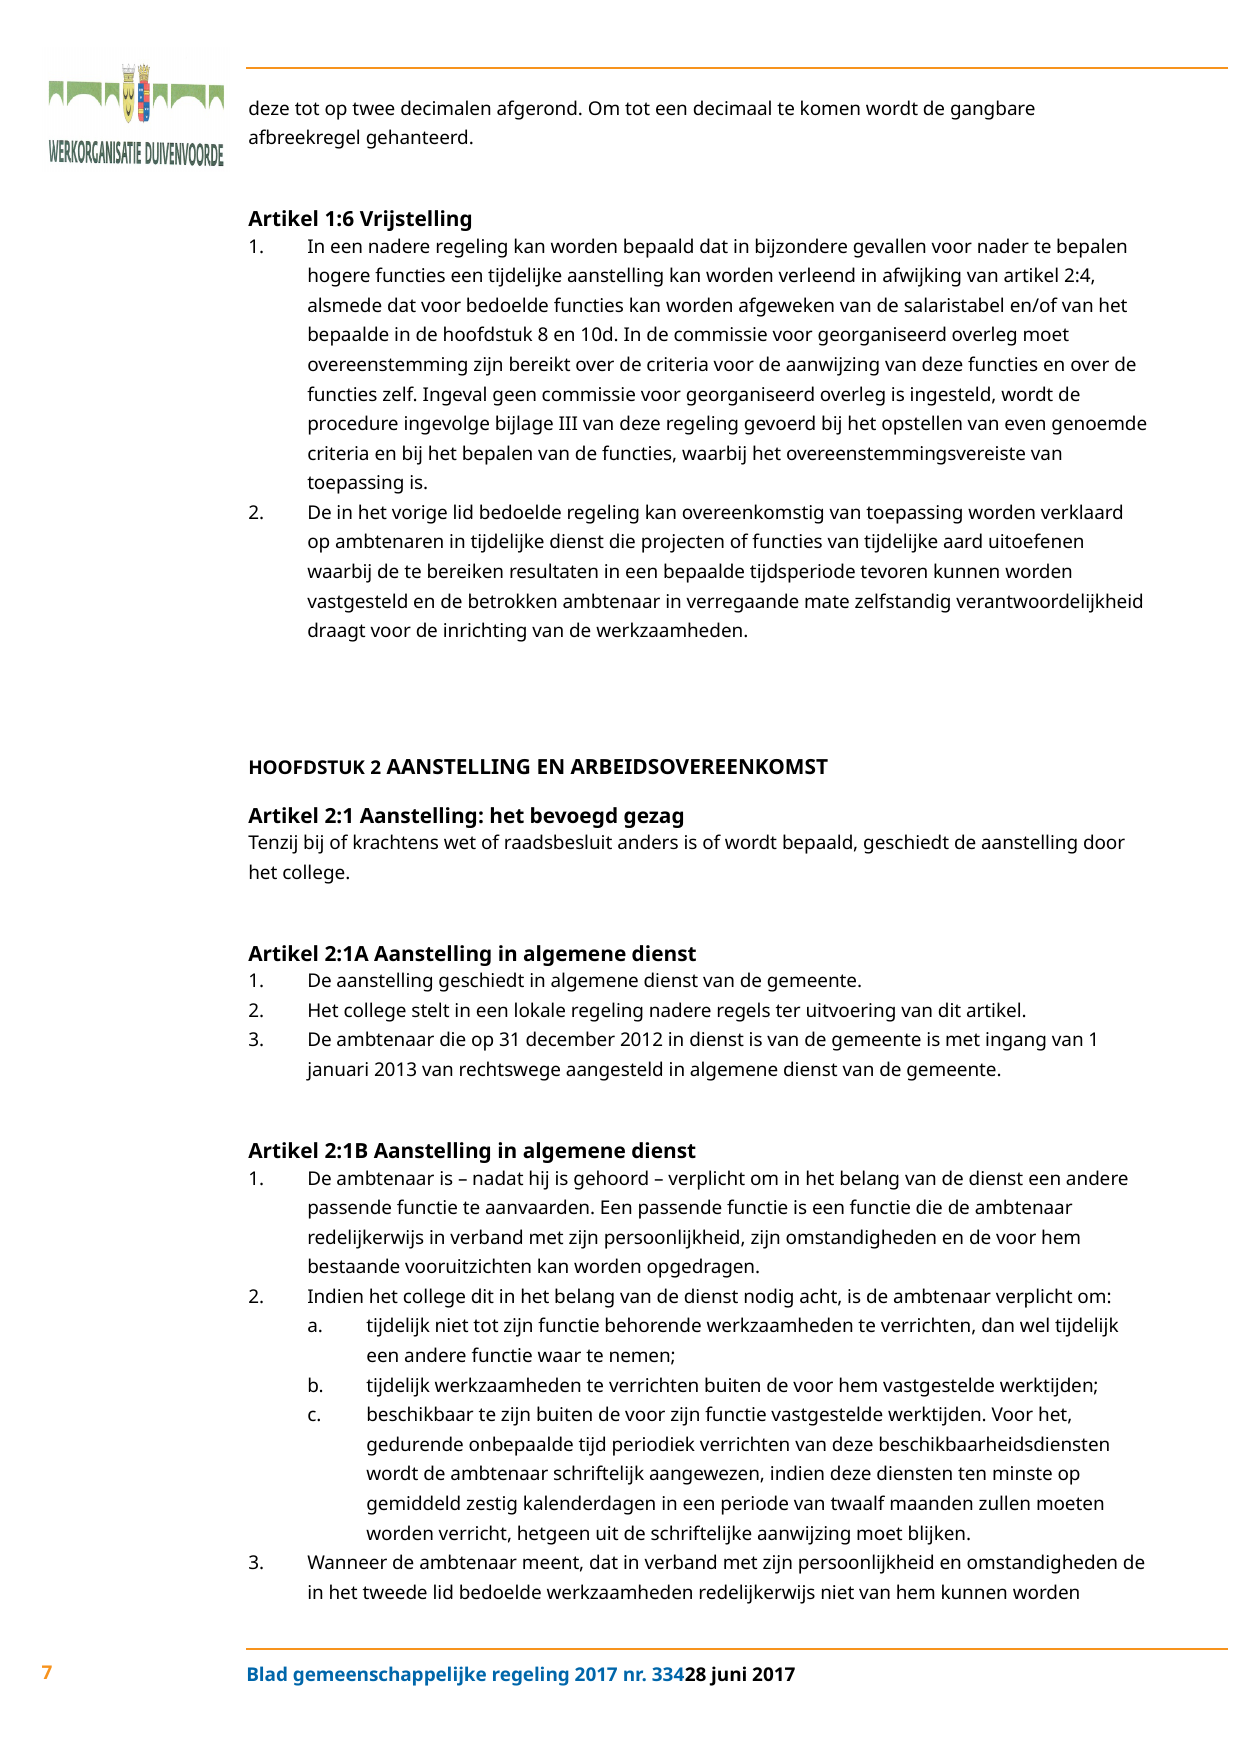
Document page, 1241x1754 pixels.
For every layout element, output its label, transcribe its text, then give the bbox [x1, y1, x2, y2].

text Artikel 1:6 Vrijstelling [248, 204, 1152, 233]
text Artikel 2:1A Aanstelling in algemene dienst [248, 939, 1152, 967]
list De ambtenaar is – nadat hij is gehoord – verplicht om in het belang van de dienst een andere passende functie te aanvaarden. Een passende functie is een functie die de ambtenaar redelijkerwijs in verband met zijn persoonlijkheid, zijn omstandigheden en de voor hem bestaande vooruitzichten kan worden opgedragen. [248, 1165, 1152, 1279]
text deze tot op twee decimalen afgerond. Om tot een decimaal te komen wordt de gangbare afbreekregel gehanteerd. [248, 95, 1152, 150]
text HOOFDSTUK 2 AANSTELLING EN ARBEIDSOVEREENKOMST [248, 752, 1152, 780]
list Indien het college dit in het belang van de dienst nodig acht, is de ambtenaar verplicht om: [248, 1283, 1152, 1309]
list Het college stelt in een lokale regeling nadere regels ter uitvoering van dit artikel. [248, 997, 1152, 1023]
list beschikbaar te zijn buiten de voor zijn functie vastgestelde werktijden. Voor het, gedurende onbepaalde tijd periodiek verrichten van deze beschikbaarheidsdiensten wordt de ambtenaar schriftelijk aangewezen, indien deze diensten ten minste op gemiddeld zestig kalenderdagen in een periode van twaalf maanden zullen moeten worden verricht, hetgeen uit de schriftelijke aanwijzing moet blijken. [307, 1401, 1152, 1545]
list tijdelijk niet tot zijn functie behorende werkzaamheden te verrichten, dan wel tijdelijk een andere functie waar te nemen; [307, 1313, 1152, 1368]
list Wanneer de ambtenaar meent, dat in verband met zijn persoonlijkheid en omstandigheden de in het tweede lid bedoelde werkzaamheden redelijkerwijs niet van hem kunnen worden [248, 1549, 1152, 1604]
text Tenzij bij of krachtens wet of raadsbesluit anders is of wordt bepaald, geschiedt de aanstelling door het college. [248, 829, 1152, 885]
list tijdelijk werkzaamheden te verrichten buiten de voor hem vastgestelde werktijden; [307, 1372, 1152, 1397]
text Artikel 2:1 Aanstelling: het bevoegd gezag [248, 801, 1152, 829]
list De aanstelling geschiedt in algemene dienst van de gemeente. [248, 967, 1152, 993]
list In een nadere regeling kan worden bepaald dat in bijzondere gevallen voor nader te bepalen hogere functies een tijdelijke aanstelling kan worden verleend in afwijking van artikel 2:4, alsmede dat voor bedoelde functies kan worden afgeweken van de salaristabel en/of van het bepaalde in de hoofdstuk 8 en 10d. In de commissie voor georganiseerd overleg moet overeenstemming zijn bereikt over de criteria voor de aanwijzing van deze functies en over de functies zelf. Ingeval geen commissie voor georganiseerd overleg is ingesteld, wordt de procedure ingevolge bijlage III van deze regeling gevoerd bij het opstellen van even genoemde criteria en bij het bepalen van de functies, waarbij het overeenstemmingsvereiste van toepassing is. [248, 233, 1152, 495]
list De ambtenaar die op 31 december 2012 in dienst is van de gemeente is met ingang van 1 januari 2013 van rechtswege aangesteld in algemene dienst van de gemeente. [248, 1027, 1152, 1082]
text Artikel 2:1B Aanstelling in algemene dienst [248, 1136, 1152, 1165]
picture [41, 47, 231, 172]
list De in het vorige lid bedoelde regeling kan overeenkomstig van toepassing worden verklaard op ambtenaren in tijdelijke dienst die projecten of functies van tijdelijke aard uitoefenen waarbij de te bereiken resultaten in een bepaalde tijdsperiode tevoren kunnen worden vastgesteld en de betrokken ambtenaar in verregaande mate zelfstandig verantwoordelijkheid draagt voor de inrichting van de werkzaamheden. [248, 499, 1152, 643]
